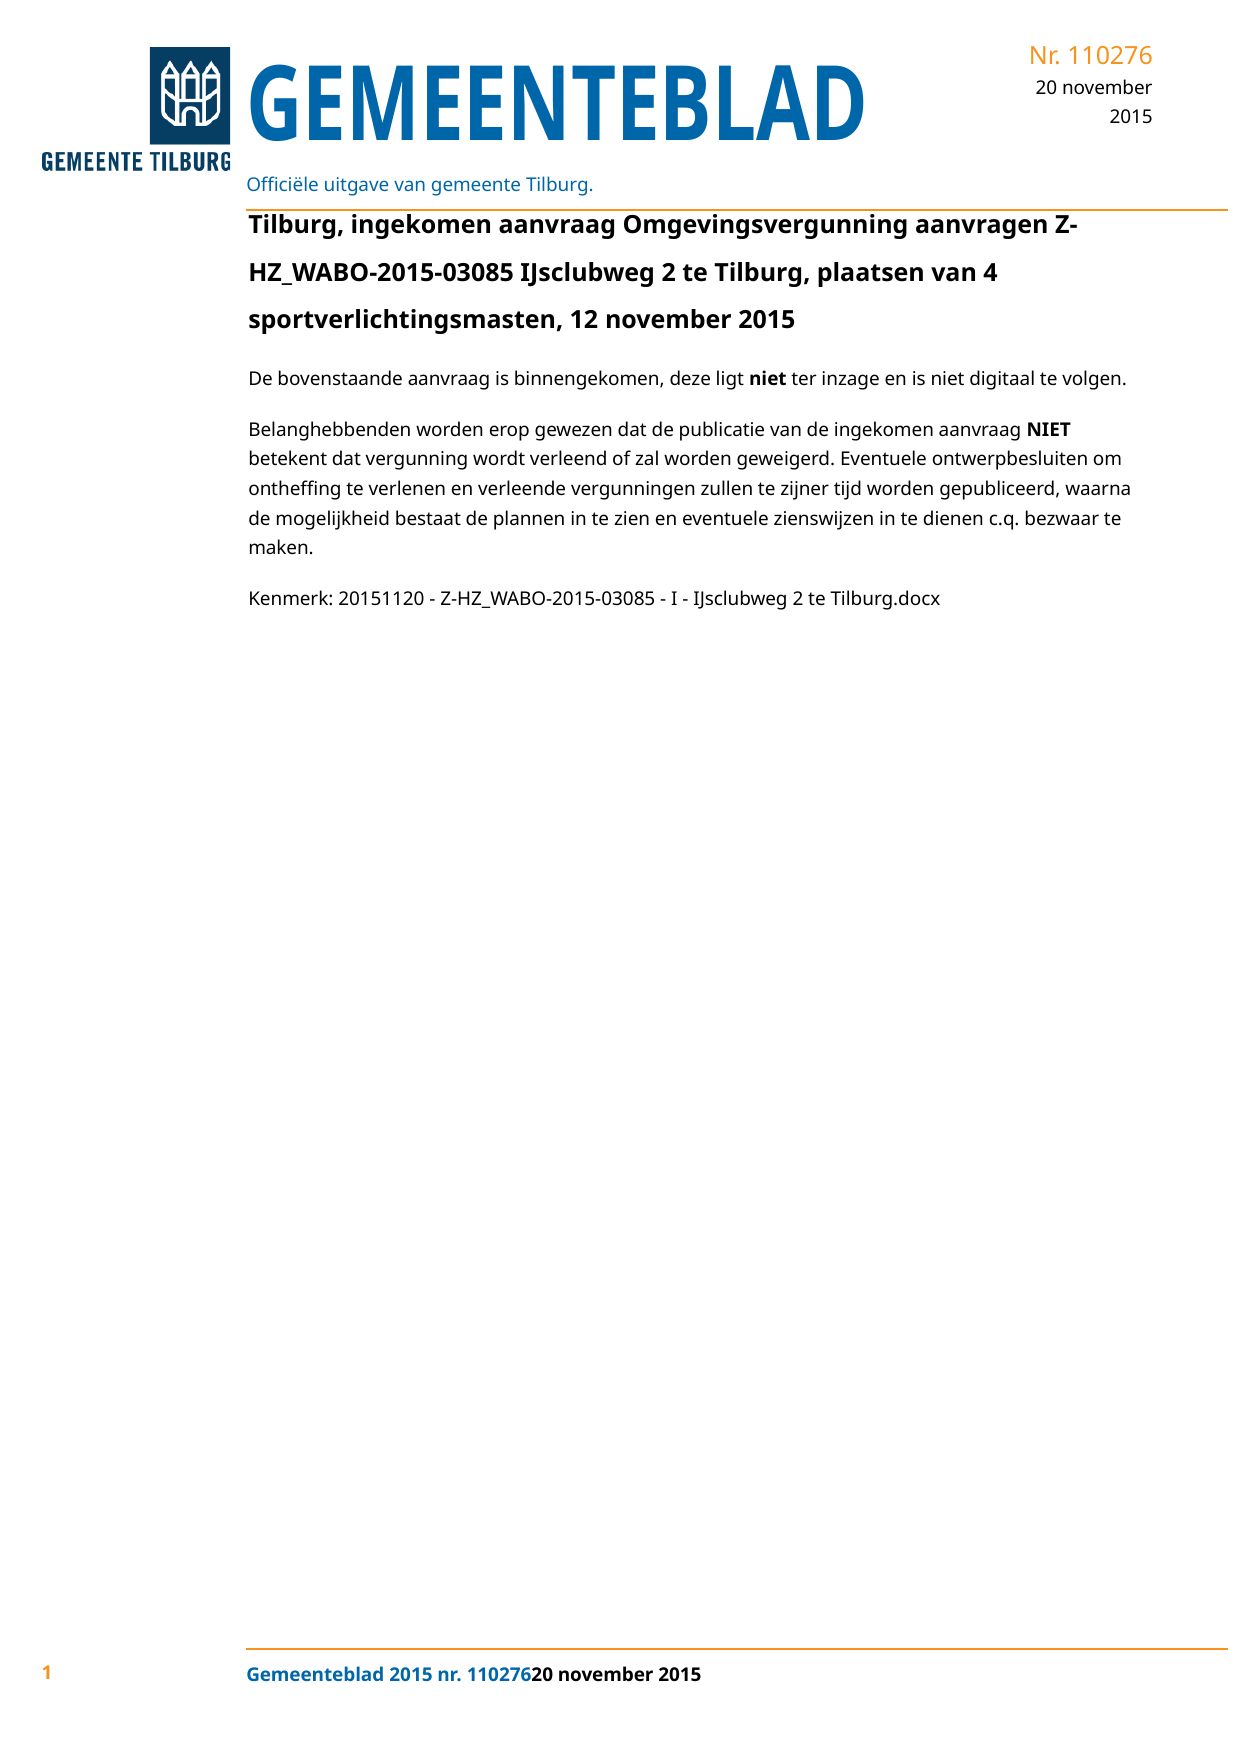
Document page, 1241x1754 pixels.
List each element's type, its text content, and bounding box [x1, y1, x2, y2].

text Tilburg, ingekomen aanvraag Omgevingsvergunning aanvragen Z-HZ_WABO-2015-03085 IJsclubweg 2 te Tilburg, plaatsen van 4 sportverlichtingsmasten, 12 november 2015 [248, 211, 1152, 336]
text Belanghebbenden worden erop gewezen dat de publicatie van de ingekomen aanvraag NIET betekent dat vergunning wordt verleend of zal worden geweigerd. Eventuele ontwerpbesluiten om ontheffing te verlenen en verleende vergunningen zullen te zijner tijd worden gepubliceerd, waarna de mogelijkheid bestaat de plannen in te zien en eventuele zienswijzen in te dienen c.q. bezwaar te maken. [248, 416, 1152, 560]
text Kenmerk: 20151120 - Z-HZ_WABO-2015-03085 - I - IJsclubweg 2 te Tilburg.docx [248, 585, 1152, 610]
picture [41, 47, 231, 172]
text De bovenstaande aanvraag is binnengekomen, deze ligt niet ter inzage en is niet digitaal te volgen. [248, 366, 1152, 391]
